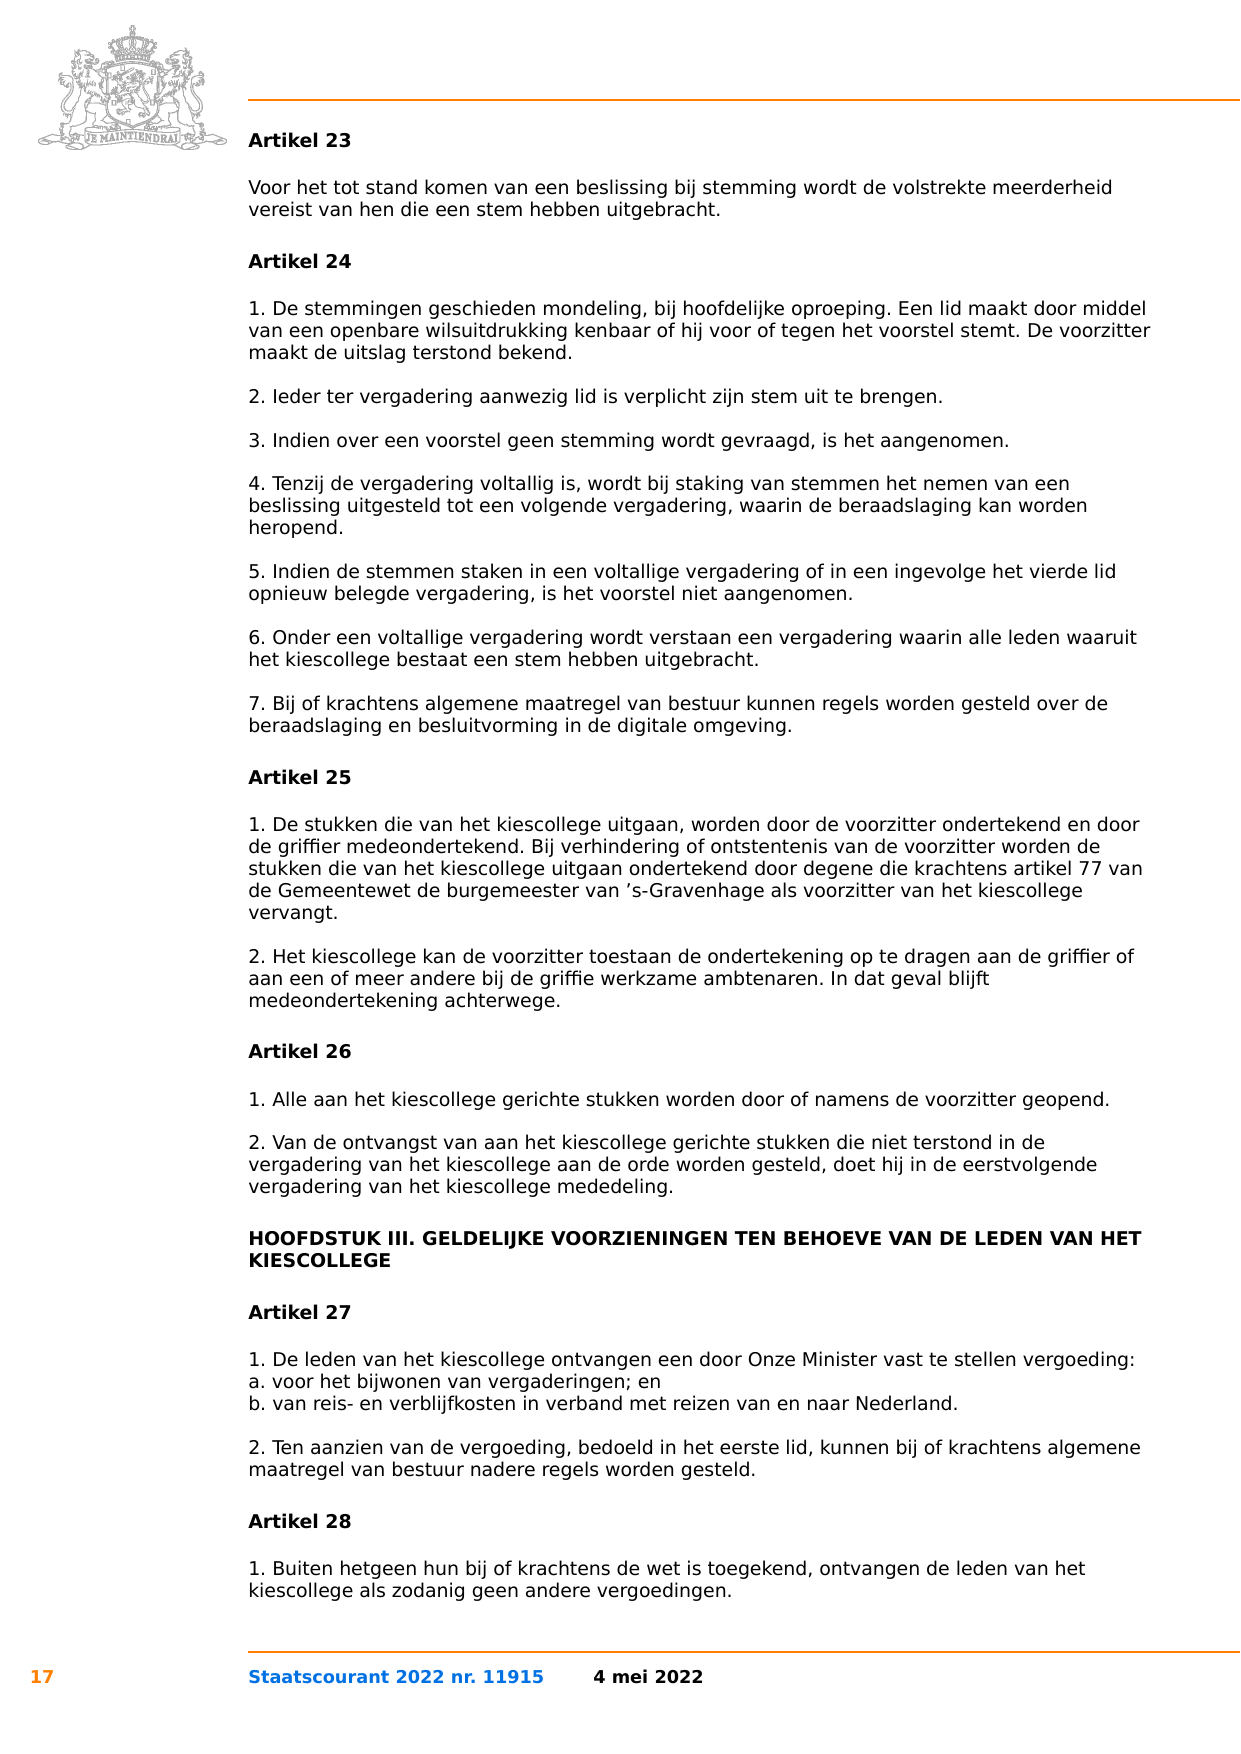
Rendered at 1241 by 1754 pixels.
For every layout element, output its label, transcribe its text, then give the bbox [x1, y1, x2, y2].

text 4. Tenzij de vergadering voltallig is, wordt bij staking van stemmen het nemen van een beslissing uitgesteld tot een volgende vergadering, waarin de beraadslaging kan worden heropend. [248, 473, 1163, 539]
text 2. Ten aanzien van de vergoeding, bedoeld in het eerste lid, kunnen bij of krachtens algemene maatregel van bestuur nadere regels worden gesteld. [248, 1437, 1163, 1481]
subtitle Artikel 27 [248, 1302, 1163, 1324]
text Voor het tot stand komen van een beslissing bij stemming wordt de volstrekte meerderheid vereist van hen die een stem hebben uitgebracht. [248, 177, 1163, 221]
text 1. Alle aan het kiescollege gerichte stukken worden door of namens de voorzitter geopend. [248, 1088, 1163, 1110]
text 7. Bij of krachtens algemene maatregel van bestuur kunnen regels worden gesteld over de beraadslaging en besluitvorming in de digitale omgeving. [248, 693, 1163, 737]
subtitle Artikel 24 [248, 251, 1163, 273]
text 6. Onder een voltallige vergadering wordt verstaan een vergadering waarin alle leden waaruit het kiescollege bestaat een stem hebben uitgebracht. [248, 627, 1163, 671]
text 2. Ieder ter vergadering aanwezig lid is verplicht zijn stem uit te brengen. [248, 386, 1163, 408]
subtitle Artikel 28 [248, 1511, 1163, 1533]
subtitle Artikel 26 [248, 1041, 1163, 1063]
picture [38, 25, 227, 150]
text 1. De leden van het kiescollege ontvangen een door Onze Minister vast te stellen vergoeding: [248, 1349, 1163, 1371]
text 3. Indien over een voorstel geen stemming wordt gevraagd, is het aangenomen. [248, 429, 1163, 451]
text 1. De stemmingen geschieden mondeling, bij hoofdelijke oproeping. Een lid maakt door middel van een openbare wilsuitdrukking kenbaar of hij voor of tegen het voorstel stemt. De voorzitter maakt de uitslag terstond bekend. [248, 298, 1163, 364]
subtitle HOOFDSTUK III. GELDELIJKE VOORZIENINGEN TEN BEHOEVE VAN DE LEDEN VAN HET KIESCOLLEGE [248, 1228, 1163, 1272]
text a. voor het bijwonen van vergaderingen; en [248, 1371, 1163, 1393]
subtitle Artikel 25 [248, 767, 1163, 789]
text b. van reis- en verblijfkosten in verband met reizen van en naar Nederland. [248, 1393, 1163, 1415]
subtitle Artikel 23 [248, 130, 1163, 152]
text 2. Het kiescollege kan de voorzitter toestaan de ondertekening op te dragen aan de griffier of aan een of meer andere bij de griffie werkzame ambtenaren. In dat geval blijft medeondertekening achterwege. [248, 946, 1163, 1011]
text 1. Buiten hetgeen hun bij of krachtens de wet is toegekend, ontvangen de leden van het kiescollege als zodanig geen andere vergoedingen. [248, 1558, 1163, 1602]
text 5. Indien de stemmen staken in een voltallige vergadering of in een ingevolge het vierde lid opnieuw belegde vergadering, is het voorstel niet aangenomen. [248, 561, 1163, 605]
text 1. De stukken die van het kiescollege uitgaan, worden door de voorzitter ondertekend en door de griffier medeondertekend. Bij verhindering of ontstentenis van de voorzitter worden de stukken die van het kiescollege uitgaan ondertekend door degene die krachtens artikel 77 van de Gemeentewet de burgemeester van ’s-Gravenhage als voorzitter van het kiescollege vervangt. [248, 814, 1163, 924]
text 2. Van de ontvangst van aan het kiescollege gerichte stukken die niet terstond in de vergadering van het kiescollege aan de orde worden gesteld, doet hij in de eerstvolgende vergadering van het kiescollege mededeling. [248, 1132, 1163, 1198]
